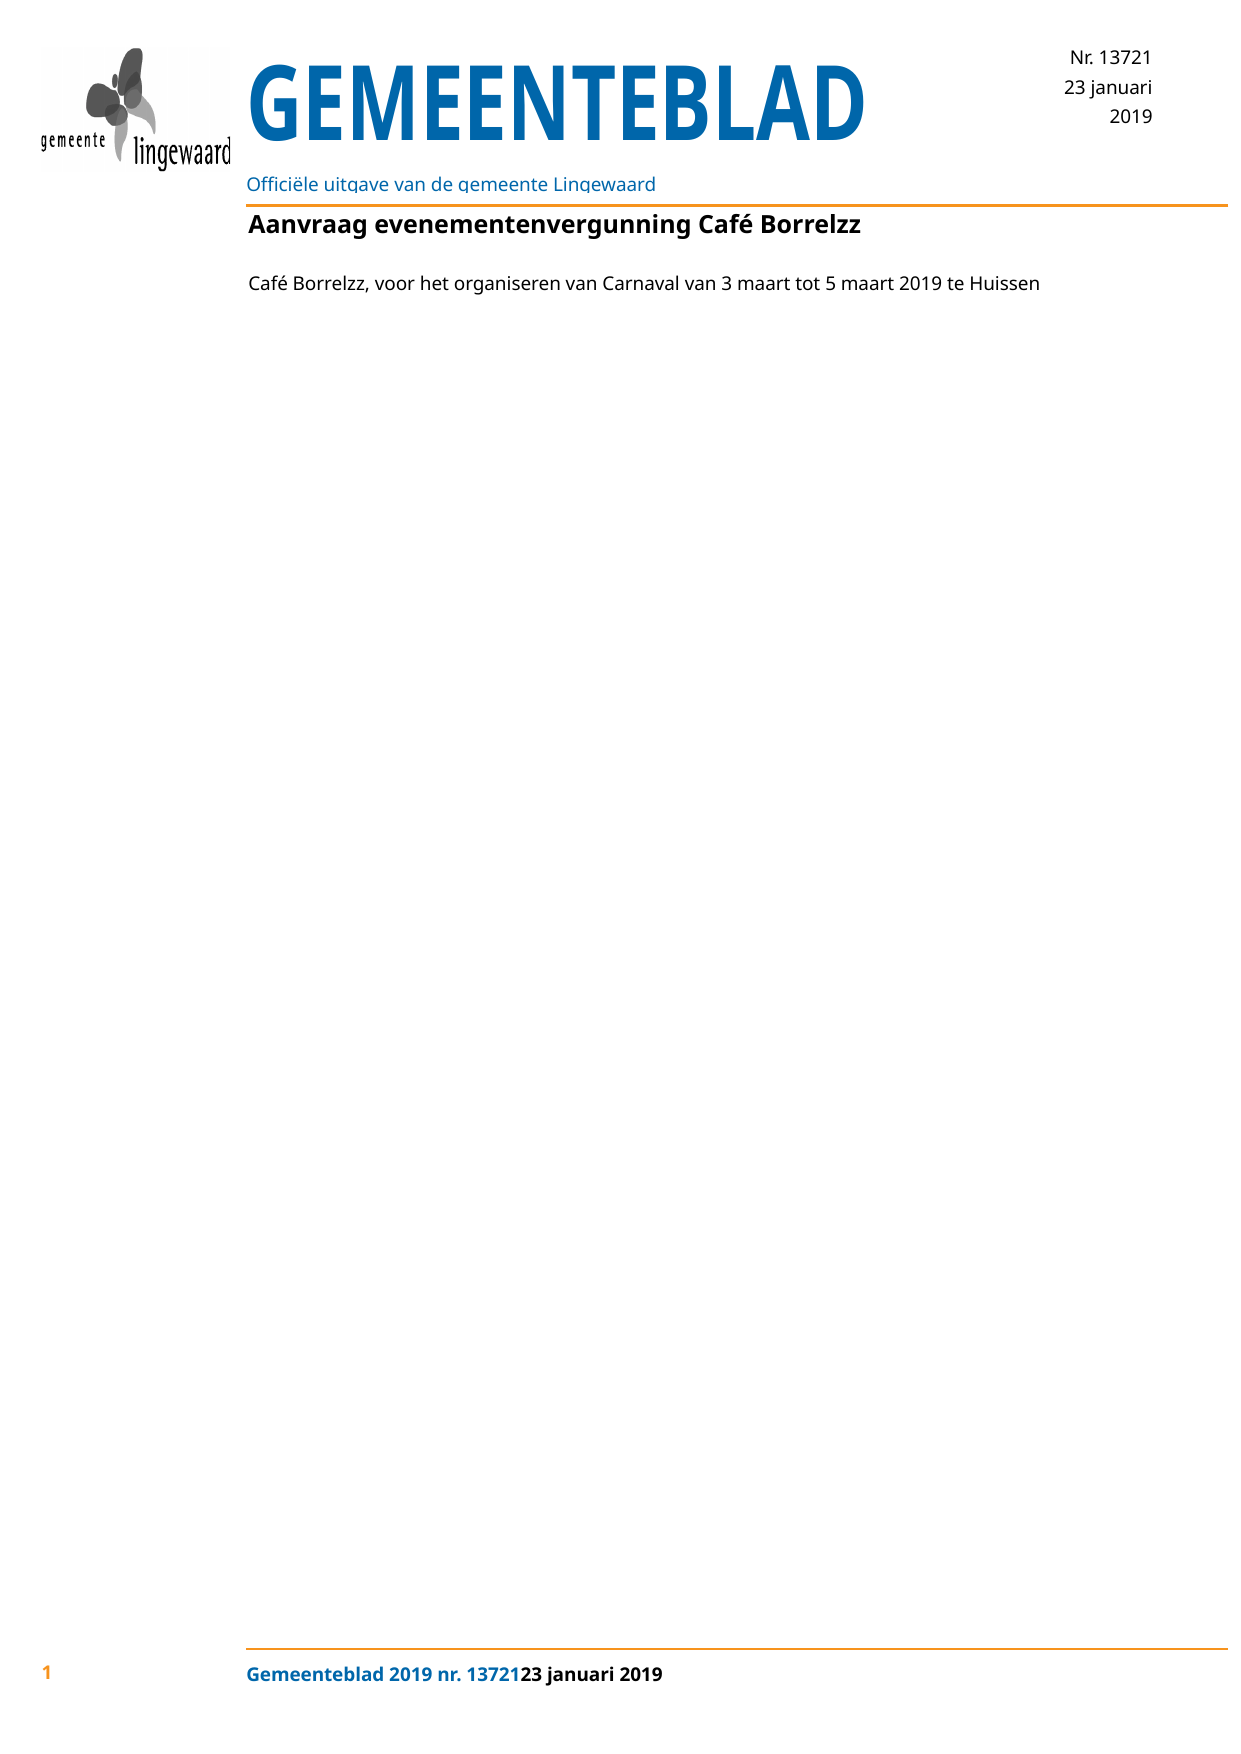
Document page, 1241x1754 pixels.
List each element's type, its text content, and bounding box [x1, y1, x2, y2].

picture [41, 47, 231, 172]
text Aanvraag evenementenvergunning Café Borrelzz [248, 207, 1152, 241]
text Café Borrelzz, voor het organiseren van Carnaval van 3 maart tot 5 maart 2019 te Huissen [248, 270, 1152, 296]
